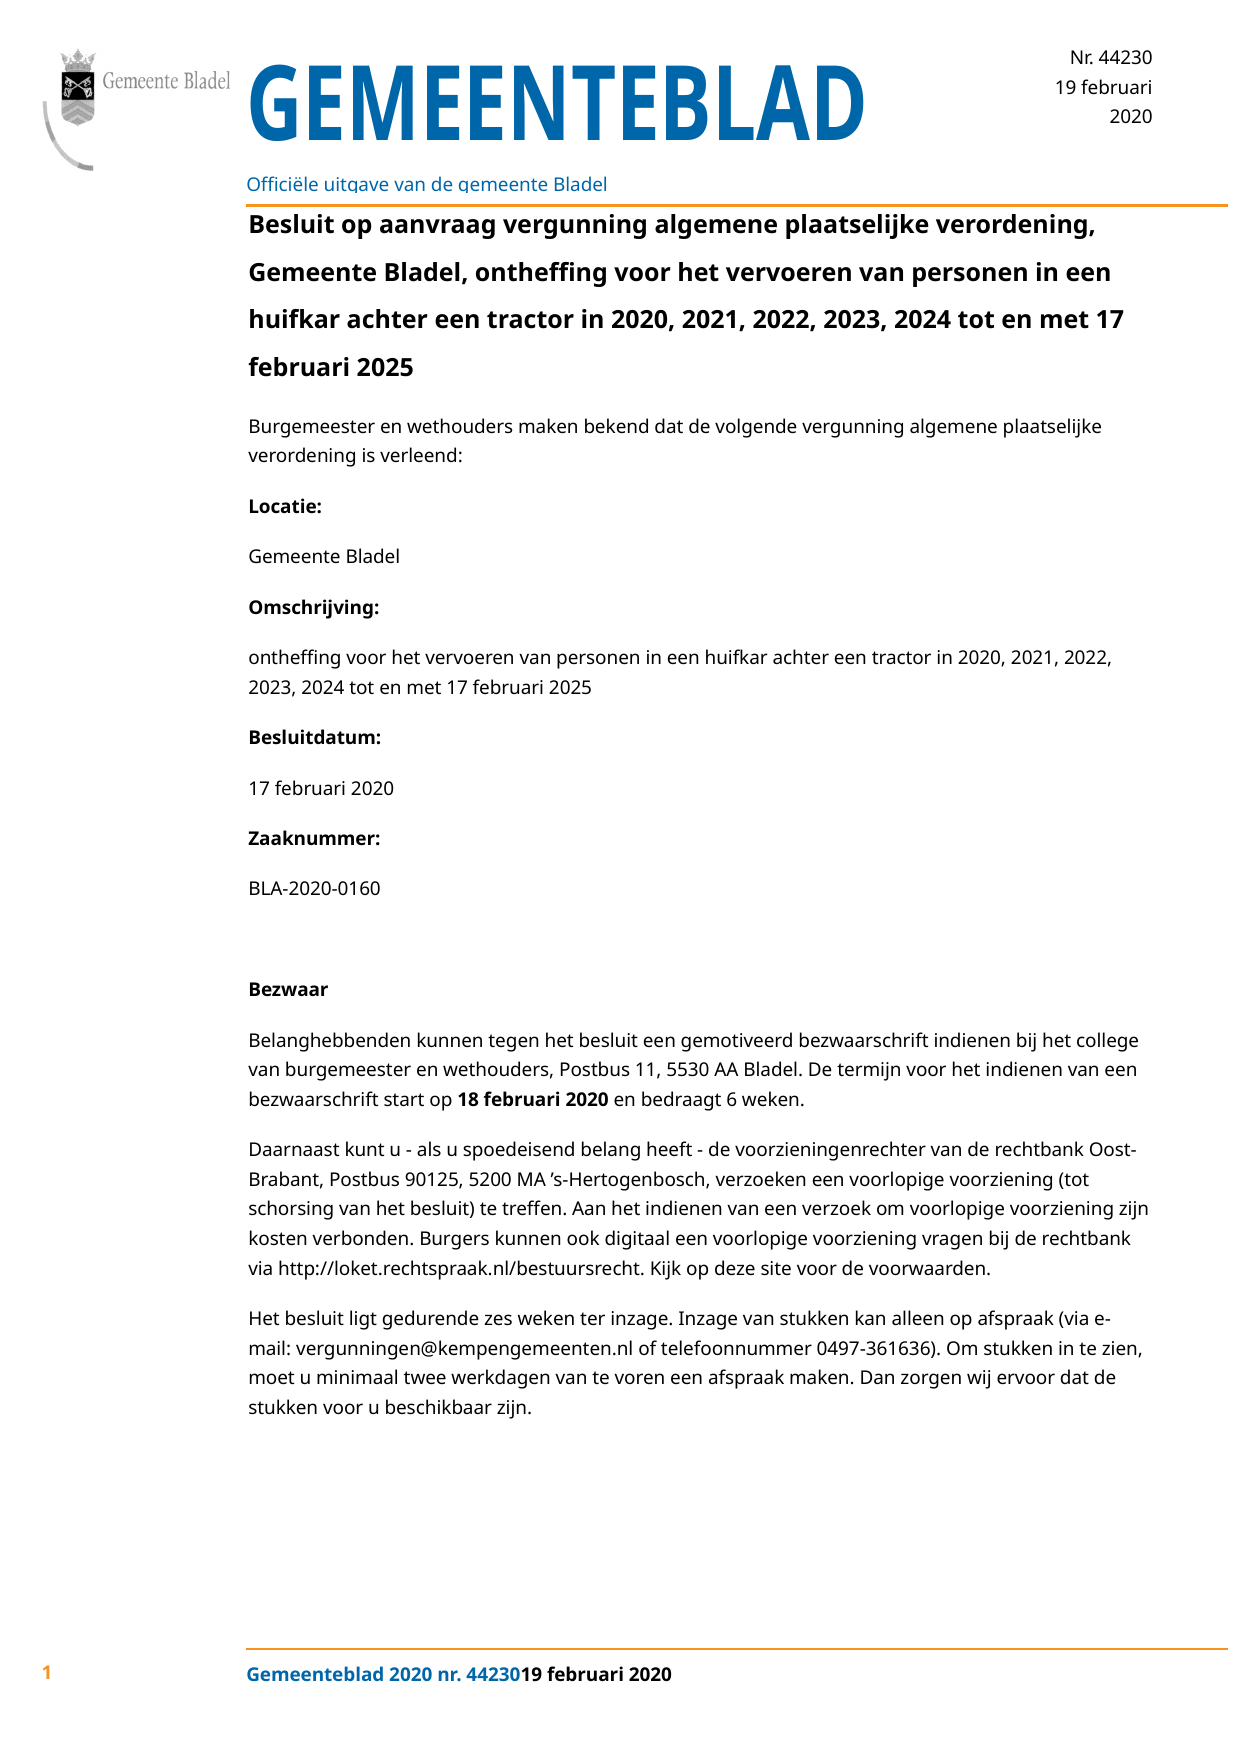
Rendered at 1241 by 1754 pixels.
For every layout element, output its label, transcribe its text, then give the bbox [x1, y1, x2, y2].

text Gemeente Bladel [248, 543, 1152, 569]
text Belanghebbenden kunnen tegen het besluit een gemotiveerd bezwaarschrift indienen bij het college van burgemeester en wethouders, Postbus 11, 5530 AA Bladel. De termijn voor het indienen van een bezwaarschrift start op 18 februari 2020 en bedraagt 6 weken. [248, 1027, 1152, 1112]
text Het besluit ligt gedurende zes weken ter inzage. Inzage van stukken kan alleen op afspraak (via e-mail: vergunningen@kempengemeenten.nl of telefoonnummer 0497-361636). Om stukken in te zien, moet u minimaal twee werkdagen van te voren een afspraak maken. Dan zorgen wij ervoor dat de stukken voor u beschikbaar zijn. [248, 1305, 1152, 1420]
text Burgemeester en wethouders maken bekend dat de volgende vergunning algemene plaatselijke verordening is verleend: [248, 413, 1152, 468]
text Besluitdatum: [248, 724, 1152, 750]
text Daarnaast kunt u - als u spoedeisend belang heeft - de voorzieningenrechter van de rechtbank Oost-Brabant, Postbus 90125, 5200 MA ’s-Hertogenbosch, verzoeken een voorlopige voorziening (tot schorsing van het besluit) te treffen. Aan het indienen van een verzoek om voorlopige voorziening zijn kosten verbonden. Burgers kunnen ook digitaal een voorlopige voorziening vragen bij de rechtbank via http://loket.rechtspraak.nl/bestuursrecht. Kijk op deze site voor de voorwaarden. [248, 1136, 1152, 1281]
text Zaaknummer: [248, 825, 1152, 851]
text Locatie: [248, 493, 1152, 519]
text ontheffing voor het vervoeren van personen in een huifkar achter een tractor in 2020, 2021, 2022, 2023, 2024 tot en met 17 februari 2025 [248, 644, 1152, 700]
text Omschrijving: [248, 594, 1152, 620]
text Bezwaar [248, 976, 1152, 1002]
picture [41, 47, 231, 172]
text Besluit op aanvraag vergunning algemene plaatselijke verordening, Gemeente Bladel, ontheffing voor het vervoeren van personen in een huifkar achter een tractor in 2020, 2021, 2022, 2023, 2024 tot en met 17 februari 2025 [248, 207, 1152, 384]
text 17 februari 2020 [248, 775, 1152, 801]
text BLA-2020-0160 [248, 876, 1152, 901]
